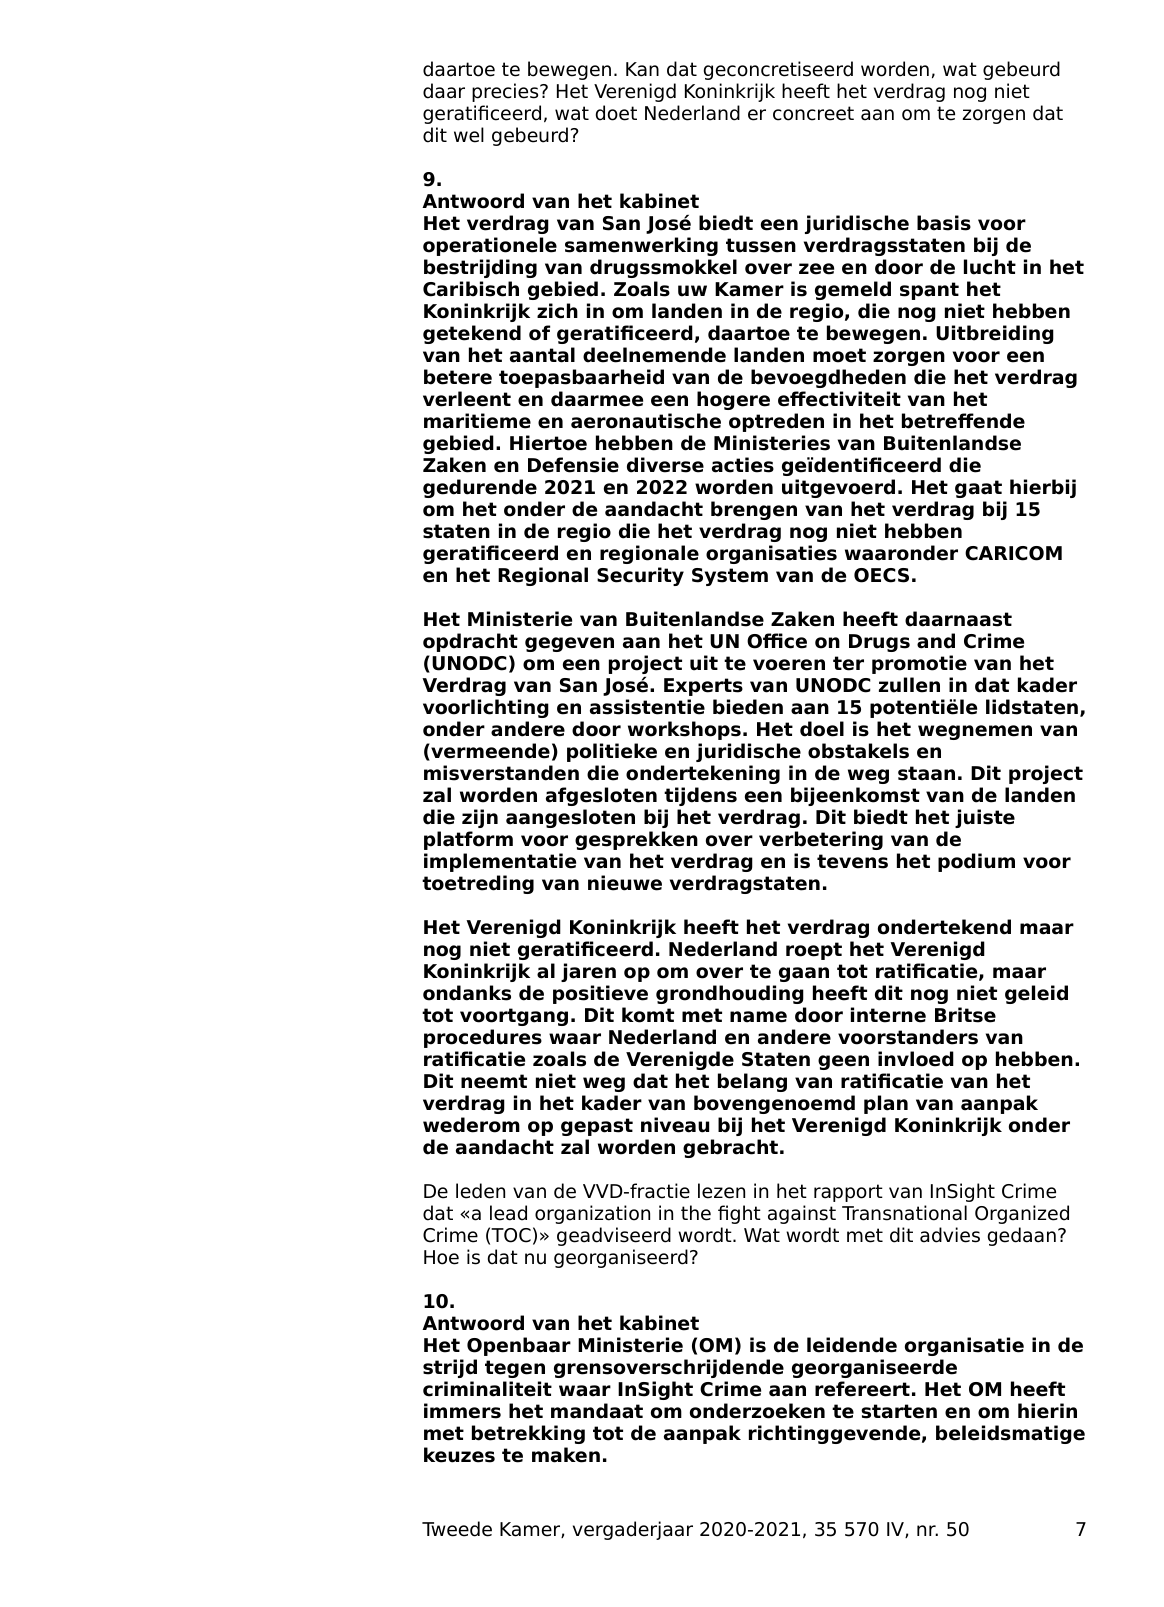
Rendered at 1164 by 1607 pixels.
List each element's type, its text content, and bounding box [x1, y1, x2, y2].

text Het Verenigd Koninkrijk heeft het verdrag ondertekend maar nog niet geratificeerd. Nederland roept het Verenigd Koninkrijk al jaren op om over te gaan tot ratificatie, maar ondanks de positieve grondhouding heeft dit nog niet geleid tot voortgang. Dit komt met name door interne Britse procedures waar Nederland en andere voorstanders van ratificatie zoals de Verenigde Staten geen invloed op hebben. Dit neemt niet weg dat het belang van ratificatie van het verdrag in het kader van bovengenoemd plan van aanpak wederom op gepast niveau bij het Verenigd Koninkrijk onder de aandacht zal worden gebracht. [422, 917, 1087, 1159]
text Het Ministerie van Buitenlandse Zaken heeft daarnaast opdracht gegeven aan het UN Office on Drugs and Crime (UNODC) om een project uit te voeren ter promotie van het Verdrag van San José. Experts van UNODC zullen in dat kader voorlichting en assistentie bieden aan 15 potentiële lidstaten, onder andere door workshops. Het doel is het wegnemen van (vermeende) politieke en juridische obstakels en misverstanden die ondertekening in de weg staan. Dit project zal worden afgesloten tijdens een bijeenkomst van de landen die zijn aangesloten bij het verdrag. Dit biedt het juiste platform voor gesprekken over verbetering van de implementatie van het verdrag en is tevens het podium voor toetreding van nieuwe verdragstaten. [422, 609, 1087, 895]
text Het verdrag van San José biedt een juridische basis voor operationele samenwerking tussen verdragsstaten bij de bestrijding van drugssmokkel over zee en door de lucht in het Caribisch gebied. Zoals uw Kamer is gemeld spant het Koninkrijk zich in om landen in de regio, die nog niet hebben getekend of geratificeerd, daartoe te bewegen. Uitbreiding van het aantal deelnemende landen moet zorgen voor een betere toepasbaarheid van de bevoegdheden die het verdrag verleent en daarmee een hogere effectiviteit van het maritieme en aeronautische optreden in het betreffende gebied. Hiertoe hebben de Ministeries van Buitenlandse Zaken en Defensie diverse acties geïdentificeerd die gedurende 2021 en 2022 worden uitgevoerd. Het gaat hierbij om het onder de aandacht brengen van het verdrag bij 15 staten in de regio die het verdrag nog niet hebben geratificeerd en regionale organisaties waaronder CARICOM en het Regional Security System van de OECS. [422, 213, 1087, 587]
text Het Openbaar Ministerie (OM) is de leidende organisatie in de strijd tegen grensoverschrijdende georganiseerde criminaliteit waar InSight Crime aan refereert. Het OM heeft immers het mandaat om onderzoeken te starten en om hierin met betrekking tot de aanpak richtinggevende, beleidsmatige keuzes te maken. [422, 1335, 1087, 1467]
text 10. [422, 1291, 1087, 1313]
text 9. [422, 169, 1087, 191]
text Antwoord van het kabinet [422, 1313, 1087, 1335]
text daartoe te bewegen. Kan dat geconcretiseerd worden, wat gebeurd daar precies? Het Verenigd Koninkrijk heeft het verdrag nog niet geratificeerd, wat doet Nederland er concreet aan om te zorgen dat dit wel gebeurd? [422, 59, 1087, 147]
text Antwoord van het kabinet [422, 191, 1087, 213]
text De leden van de VVD-fractie lezen in het rapport van InSight Crime dat «a lead organization in the fight against Transnational Organized Crime (TOC)» geadviseerd wordt. Wat wordt met dit advies gedaan? Hoe is dat nu georganiseerd? [422, 1181, 1087, 1269]
